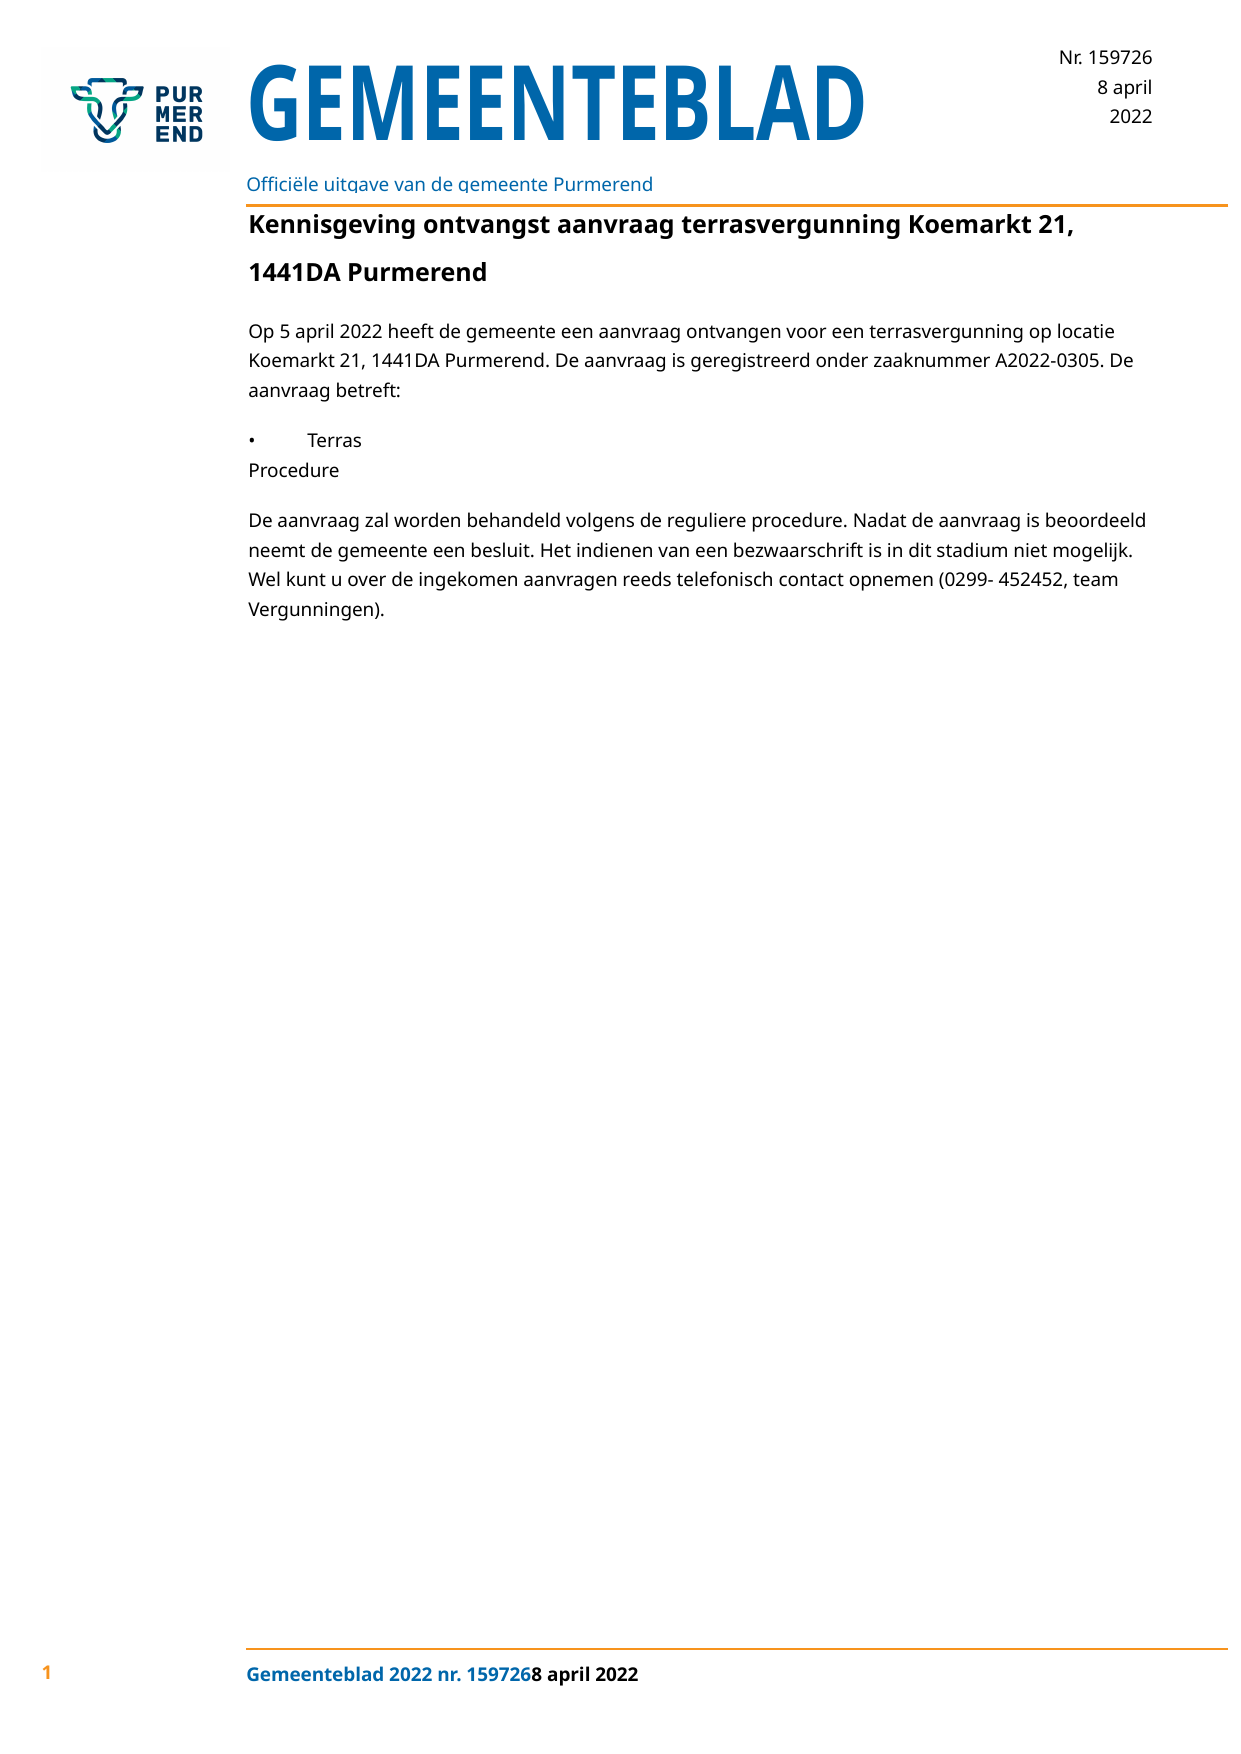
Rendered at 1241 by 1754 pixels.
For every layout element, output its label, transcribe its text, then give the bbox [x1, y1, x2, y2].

text Procedure [248, 457, 1152, 483]
picture [41, 47, 231, 172]
list Terras [248, 427, 1152, 453]
text De aanvraag zal worden behandeld volgens de reguliere procedure. Nadat de aanvraag is beoordeeld neemt de gemeente een besluit. Het indienen van een bezwaarschrift is in dit stadium niet mogelijk. Wel kunt u over de ingekomen aanvragen reeds telefonisch contact opnemen (0299- 452452, team Vergunningen). [248, 507, 1152, 622]
text Op 5 april 2022 heeft de gemeente een aanvraag ontvangen voor een terrasvergunning op locatie Koemarkt 21, 1441DA Purmerend. De aanvraag is geregistreerd onder zaaknummer A2022-0305. De aanvraag betreft: [248, 318, 1152, 403]
text Kennisgeving ontvangst aanvraag terrasvergunning Koemarkt 21, 1441DA Purmerend [248, 207, 1152, 288]
